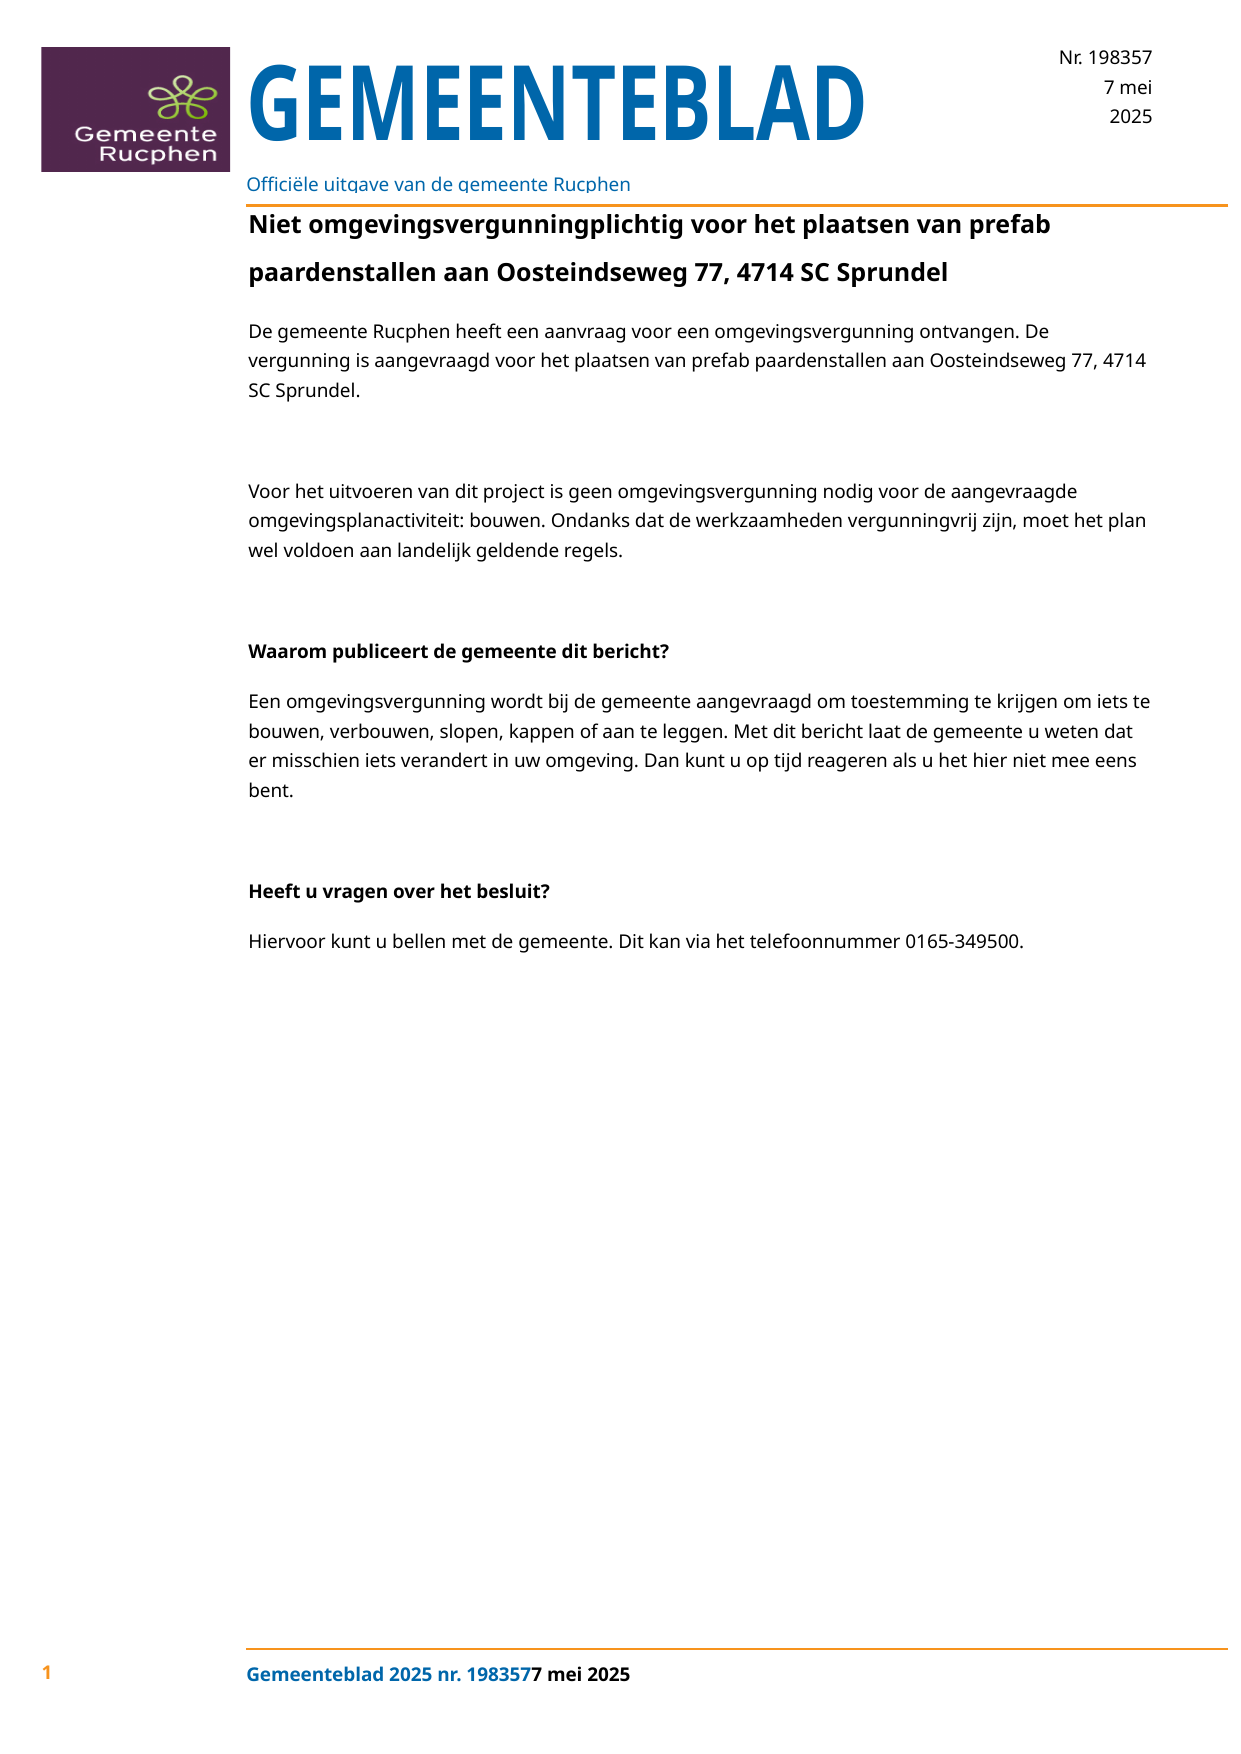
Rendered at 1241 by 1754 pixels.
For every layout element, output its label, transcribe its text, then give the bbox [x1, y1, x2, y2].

picture [41, 47, 231, 172]
text Hiervoor kunt u bellen met de gemeente. Dit kan via het telefoonnummer 0165-349500. [248, 928, 1152, 954]
text Waarom publiceert de gemeente dit bericht? [248, 638, 1152, 664]
text Een omgevingsvergunning wordt bij de gemeente aangevraagd om toestemming te krijgen om iets te bouwen, verbouwen, slopen, kappen of aan te leggen. Met dit bericht laat de gemeente u weten dat er misschien iets verandert in uw omgeving. Dan kunt u op tijd reageren als u het hier niet mee eens bent. [248, 688, 1152, 803]
text Voor het uitvoeren van dit project is geen omgevingsvergunning nodig voor de aangevraagde omgevingsplanactiviteit: bouwen. Ondanks dat de werkzaamheden vergunningvrij zijn, moet het plan wel voldoen aan landelijk geldende regels. [248, 478, 1152, 563]
text De gemeente Rucphen heeft een aanvraag voor een omgevingsvergunning ontvangen. De vergunning is aangevraagd voor het plaatsen van prefab paardenstallen aan Oosteindseweg 77, 4714 SC Sprundel. [248, 318, 1152, 403]
text Niet omgevingsvergunningplichtig voor het plaatsen van prefab paardenstallen aan Oosteindseweg 77, 4714 SC Sprundel [248, 207, 1152, 288]
text Heeft u vragen over het besluit? [248, 878, 1152, 904]
